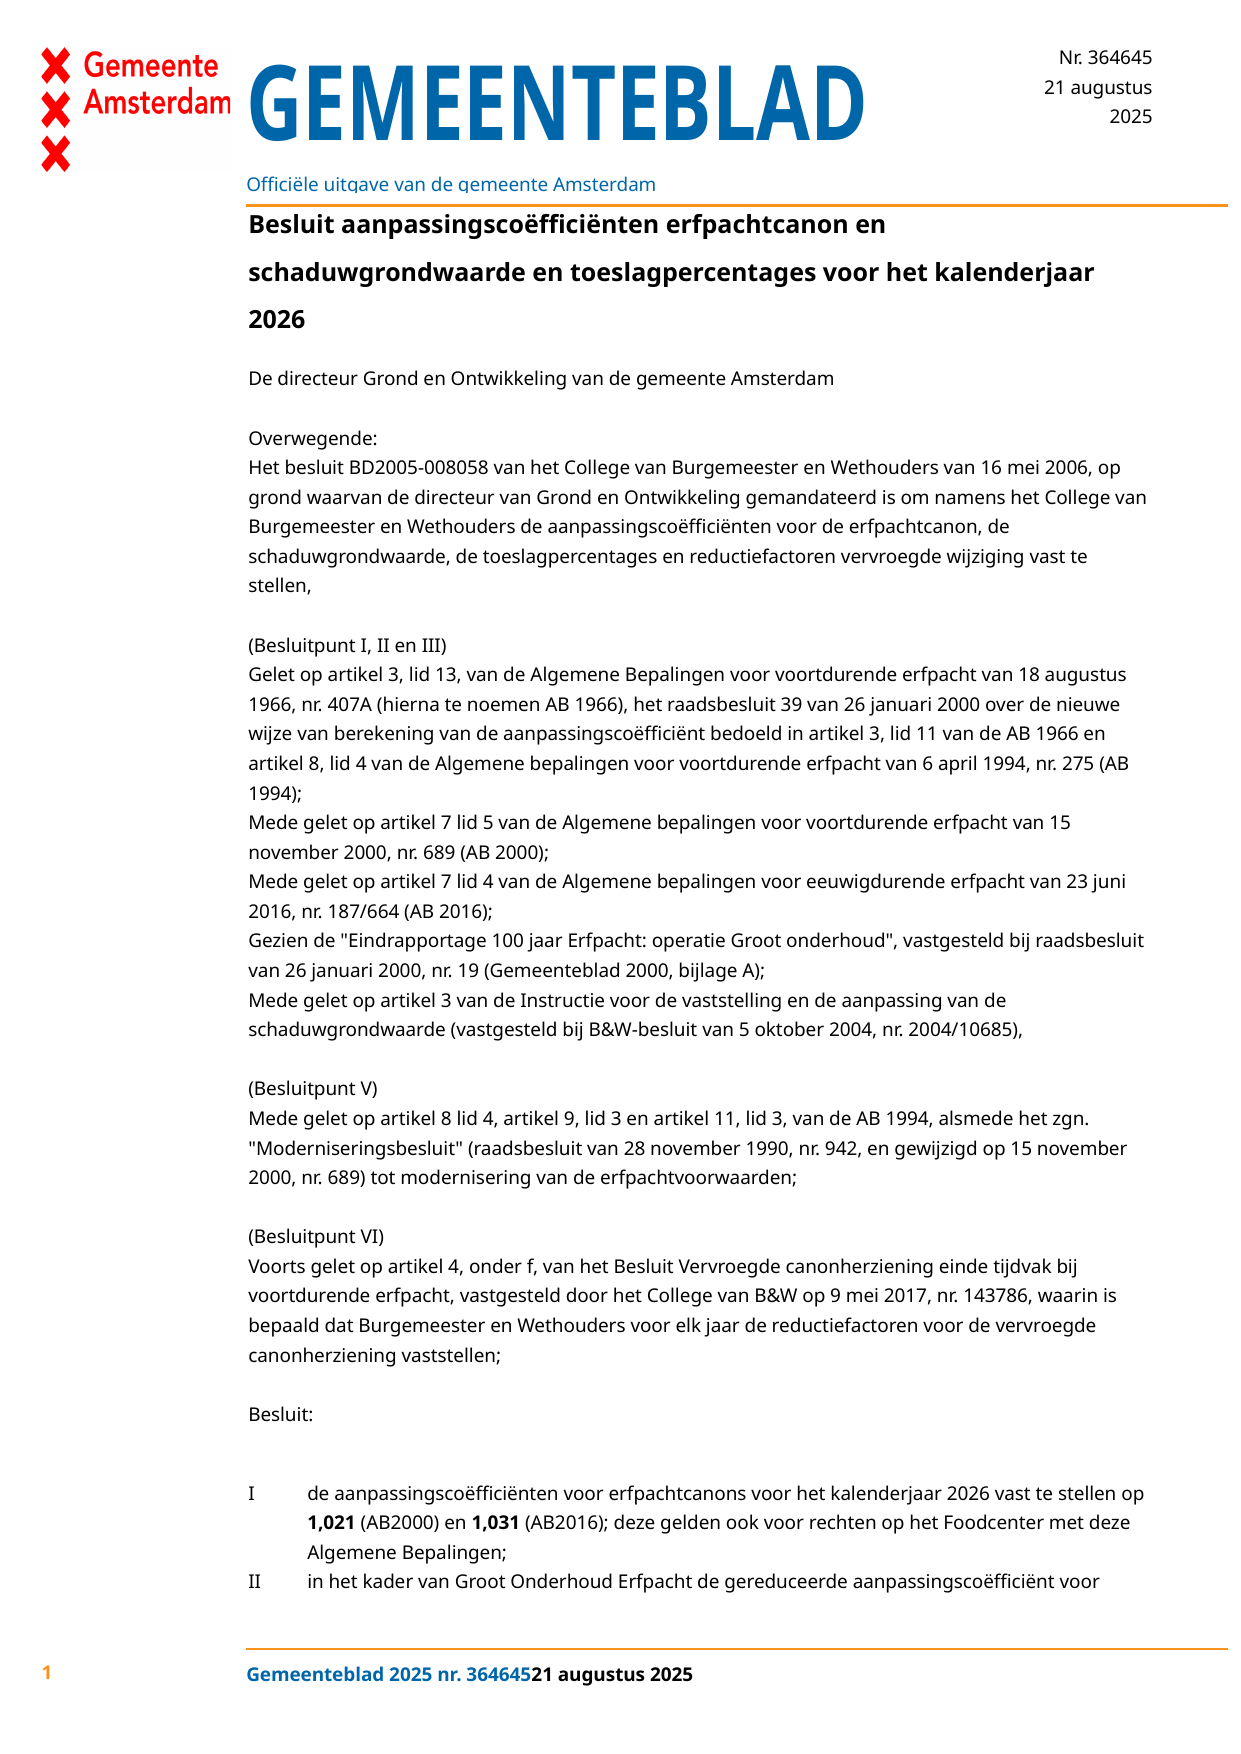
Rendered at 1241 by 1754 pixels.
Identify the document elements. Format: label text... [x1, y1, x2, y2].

text Besluit: [248, 1401, 1152, 1427]
text Mede gelet op artikel 7 lid 5 van de Algemene bepalingen voor voortdurende erfpacht van 15 november 2000, nr. 689 (AB 2000); [248, 809, 1152, 864]
text De directeur Grond en Ontwikkeling van de gemeente Amsterdam [248, 366, 1152, 391]
text Mede gelet op artikel 8 lid 4, artikel 9, lid 3 en artikel 11, lid 3, van de AB 1994, alsmede het zgn. "Moderniseringsbesluit" (raadsbesluit van 28 november 1990, nr. 942, en gewijzigd op 15 november 2000, nr. 689) tot modernisering van de erfpachtvoorwaarden; [248, 1105, 1152, 1190]
text (Besluitpunt V) [248, 1076, 1152, 1101]
list de aanpassingscoëfficiënten voor erfpachtcanons voor het kalenderjaar 2026 vast te stellen op 1,021 (AB2000) en 1,031 (AB2016); deze gelden ook voor rechten op het Foodcenter met deze Algemene Bepalingen; [248, 1480, 1152, 1565]
picture [41, 47, 231, 172]
text Gelet op artikel 3, lid 13, van de Algemene Bepalingen voor voortdurende erfpacht van 18 augustus 1966, nr. 407A (hierna te noemen AB 1966), het raadsbesluit 39 van 26 januari 2000 over de nieuwe wijze van berekening van de aanpassingscoëfficiënt bedoeld in artikel 3, lid 11 van de AB 1966 en artikel 8, lid 4 van de Algemene bepalingen voor voortdurende erfpacht van 6 april 1994, nr. 275 (AB 1994); [248, 661, 1152, 805]
text Voorts gelet op artikel 4, onder f, van het Besluit Vervroegde canonherziening einde tijdvak bij voortdurende erfpacht, vastgesteld door het College van B&W op 9 mei 2017, nr. 143786, waarin is bepaald dat Burgemeester en Wethouders voor elk jaar de reductiefactoren voor de vervroegde canonherziening vaststellen; [248, 1253, 1152, 1367]
text Besluit aanpassingscoëfficiënten erfpachtcanon en schaduwgrondwaarde en toeslagpercentages voor het kalenderjaar 2026 [248, 207, 1152, 336]
text Mede gelet op artikel 7 lid 4 van de Algemene bepalingen voor eeuwigdurende erfpacht van 23 juni 2016, nr. 187/664 (AB 2016); [248, 868, 1152, 924]
text Mede gelet op artikel 3 van de Instructie voor de vaststelling en de aanpassing van de schaduwgrondwaarde (vastgesteld bij B&W-besluit van 5 oktober 2004, nr. 2004/10685), [248, 987, 1152, 1042]
text (Besluitpunt VI) [248, 1223, 1152, 1249]
text Overwegende: [248, 425, 1152, 450]
text (Besluitpunt I, II en III) [248, 632, 1152, 657]
text Gezien de "Eindrapportage 100 jaar Erfpacht: operatie Groot onderhoud", vastgesteld bij raadsbesluit van 26 januari 2000, nr. 19 (Gemeenteblad 2000, bijlage A); [248, 928, 1152, 983]
text Het besluit BD2005-008058 van het College van Burgemeester en Wethouders van 16 mei 2006, op grond waarvan de directeur van Grond en Ontwikkeling gemandateerd is om namens het College van Burgemeester en Wethouders de aanpassingscoëfficiënten voor de erfpachtcanon, de schaduwgrondwaarde, de toeslagpercentages en reductiefactoren vervroegde wijziging vast te stellen, [248, 454, 1152, 598]
list in het kader van Groot Onderhoud Erfpacht de gereduceerde aanpassingscoëfficiënt voor [248, 1568, 1152, 1594]
